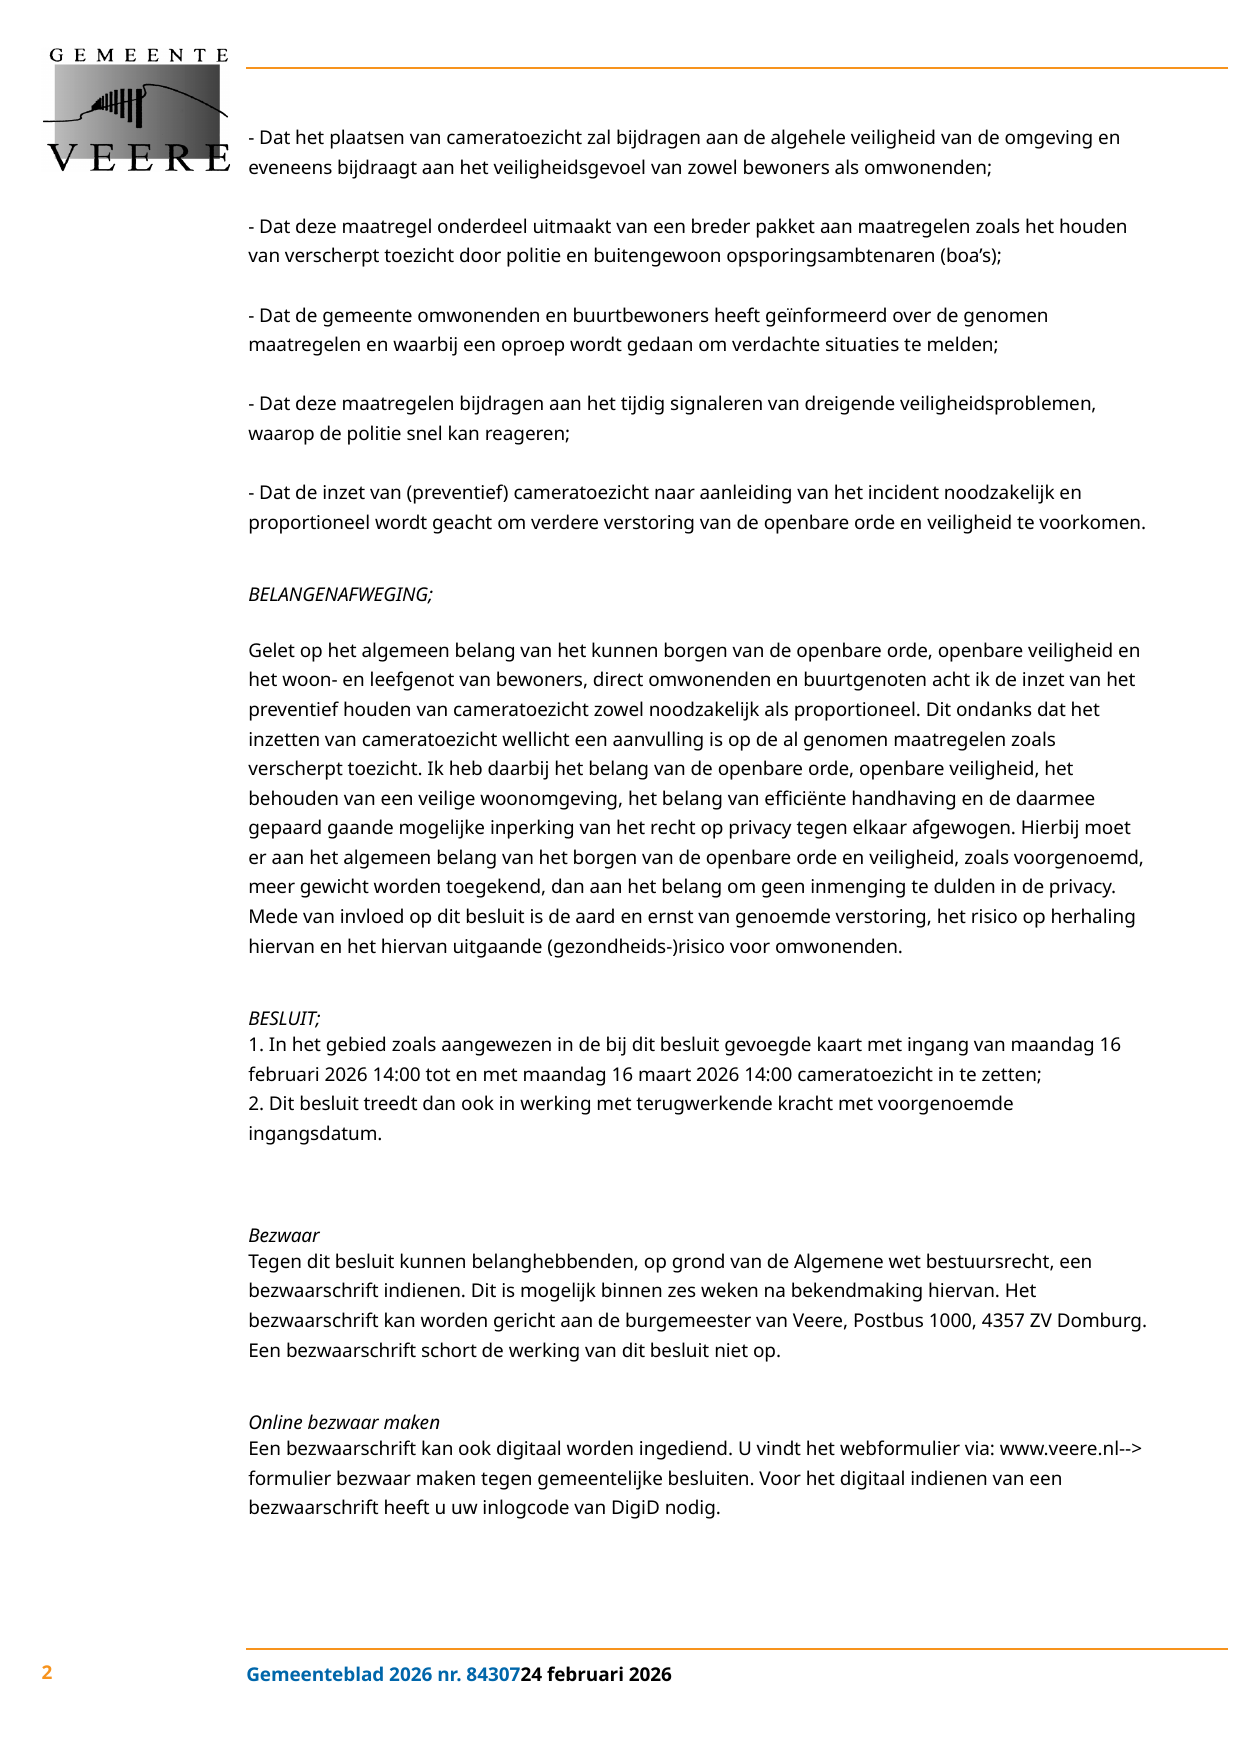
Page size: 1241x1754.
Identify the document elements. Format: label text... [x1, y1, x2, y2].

text 2. Dit besluit treedt dan ook in werking met terugwerkende kracht met voorgenoemde ingangsdatum. [248, 1090, 1152, 1146]
text Tegen dit besluit kunnen belanghebbenden, op grond van de Algemene wet bestuursrecht, een bezwaarschrift indienen. Dit is mogelijk binnen zes weken na bekendmaking hiervan. Het bezwaarschrift kan worden gericht aan de burgemeester van Veere, Postbus 1000, 4357 ZV Domburg. Een bezwaarschrift schort de werking van dit besluit niet op. [248, 1248, 1152, 1362]
text - Dat de gemeente omwonenden en buurtbewoners heeft geïnformeerd over de genomen maatregelen en waarbij een oproep wordt gedaan om verdachte situaties te melden; [248, 302, 1152, 357]
text Een bezwaarschrift kan ook digitaal worden ingediend. U vindt het webformulier via: www.veere.nl--> formulier bezwaar maken tegen gemeentelijke besluiten. Voor het digitaal indienen van een bezwaarschrift heeft u uw inlogcode van DigiD nodig. [248, 1435, 1152, 1520]
picture [41, 47, 231, 172]
text - Dat de inzet van (preventief) cameratoezicht naar aanleiding van het incident noodzakelijk en proportioneel wordt geacht om verdere verstoring van de openbare orde en veiligheid te voorkomen. [248, 479, 1152, 535]
text - Dat deze maatregel onderdeel uitmaakt van een breder pakket aan maatregelen zoals het houden van verscherpt toezicht door politie en buitengewoon opsporingsambtenaren (boa’s); [248, 213, 1152, 268]
text - Dat het plaatsen van cameratoezicht zal bijdragen aan de algehele veiligheid van de omgeving en eveneens bijdraagt aan het veiligheidsgevoel van zowel bewoners als omwonenden; [248, 124, 1152, 180]
text BELANGENAFWEGING; [248, 582, 1152, 607]
text Bezwaar [248, 1222, 1152, 1248]
text Online bezwaar maken [248, 1409, 1152, 1435]
text 1. In het gebied zoals aangewezen in de bij dit besluit gevoegde kaart met ingang van maandag 16 februari 2026 14:00 tot en met maandag 16 maart 2026 14:00 cameratoezicht in te zetten; [248, 1031, 1152, 1087]
text BESLUIT; [248, 1006, 1152, 1031]
text - Dat deze maatregelen bijdragen aan het tijdig signaleren van dreigende veiligheidsproblemen, waarop de politie snel kan reageren; [248, 391, 1152, 446]
text Gelet op het algemeen belang van het kunnen borgen van de openbare orde, openbare veiligheid en het woon- en leefgenot van bewoners, direct omwonenden en buurtgenoten acht ik de inzet van het preventief houden van cameratoezicht zowel noodzakelijk als proportioneel. Dit ondanks dat het inzetten van cameratoezicht wellicht een aanvulling is op de al genomen maatregelen zoals verscherpt toezicht. Ik heb daarbij het belang van de openbare orde, openbare veiligheid, het behouden van een veilige woonomgeving, het belang van efficiënte handhaving en de daarmee gepaard gaande mogelijke inperking van het recht op privacy tegen elkaar afgewogen. Hierbij moet er aan het algemeen belang van het borgen van de openbare orde en veiligheid, zoals voorgenoemd, meer gewicht worden toegekend, dan aan het belang om geen inmenging te dulden in de privacy. Mede van invloed op dit besluit is de aard en ernst van genoemde verstoring, het risico op herhaling hiervan en het hiervan uitgaande (gezondheids-)risico voor omwonenden. [248, 637, 1152, 958]
